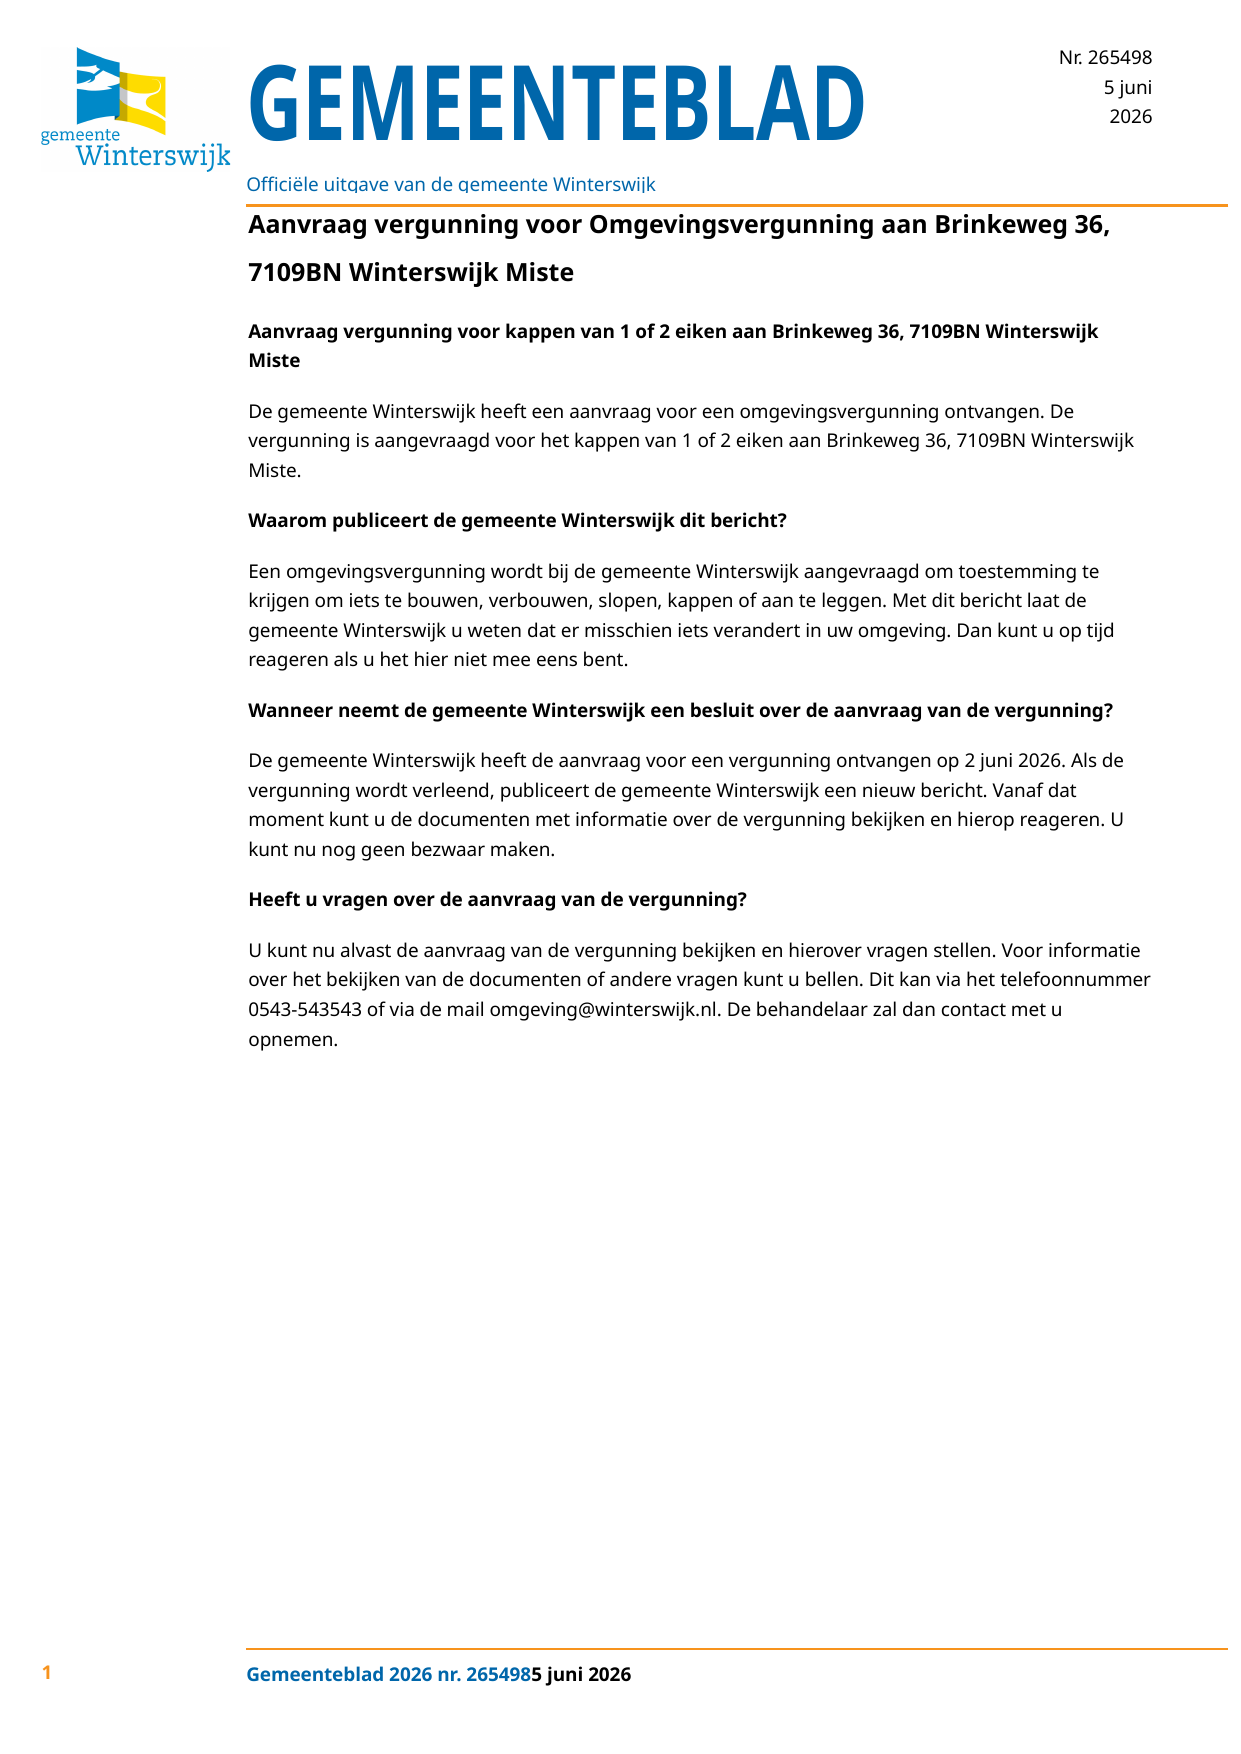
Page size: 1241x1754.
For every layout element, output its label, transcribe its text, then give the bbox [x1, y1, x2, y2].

text De gemeente Winterswijk heeft een aanvraag voor een omgevingsvergunning ontvangen. De vergunning is aangevraagd voor het kappen van 1 of 2 eiken aan Brinkeweg 36, 7109BN Winterswijk Miste. [248, 398, 1152, 483]
text Een omgevingsvergunning wordt bij de gemeente Winterswijk aangevraagd om toestemming te krijgen om iets te bouwen, verbouwen, slopen, kappen of aan te leggen. Met dit bericht laat de gemeente Winterswijk u weten dat er misschien iets verandert in uw omgeving. Dan kunt u op tijd reageren als u het hier niet mee eens bent. [248, 558, 1152, 672]
text Heeft u vragen over de aanvraag van de vergunning? [248, 887, 1152, 912]
picture [225, 153, 231, 162]
text Aanvraag vergunning voor kappen van 1 of 2 eiken aan Brinkeweg 36, 7109BN Winterswijk Miste [248, 318, 1152, 373]
text Aanvraag vergunning voor Omgevingsvergunning aan Brinkeweg 36, 7109BN Winterswijk Miste [248, 207, 1152, 288]
picture [41, 47, 231, 172]
text U kunt nu alvast de aanvraag van de vergunning bekijken en hierover vragen stellen. Voor informatie over het bekijken van de documenten of andere vragen kunt u bellen. Dit kan via het telefoonnummer 0543-543543 of via de mail omgeving@winterswijk.nl. De behandelaar zal dan contact met u opnemen. [248, 937, 1152, 1052]
text Waarom publiceert de gemeente Winterswijk dit bericht? [248, 507, 1152, 533]
text Wanneer neemt de gemeente Winterswijk een besluit over de aanvraag van de vergunning? [248, 697, 1152, 723]
text De gemeente Winterswijk heeft de aanvraag voor een vergunning ontvangen op 2 juni 2026. Als de vergunning wordt verleend, publiceert de gemeente Winterswijk een nieuw bericht. Vanaf dat moment kunt u de documenten met informatie over de vergunning bekijken en hierop reageren. U kunt nu nog geen bezwaar maken. [248, 747, 1152, 862]
